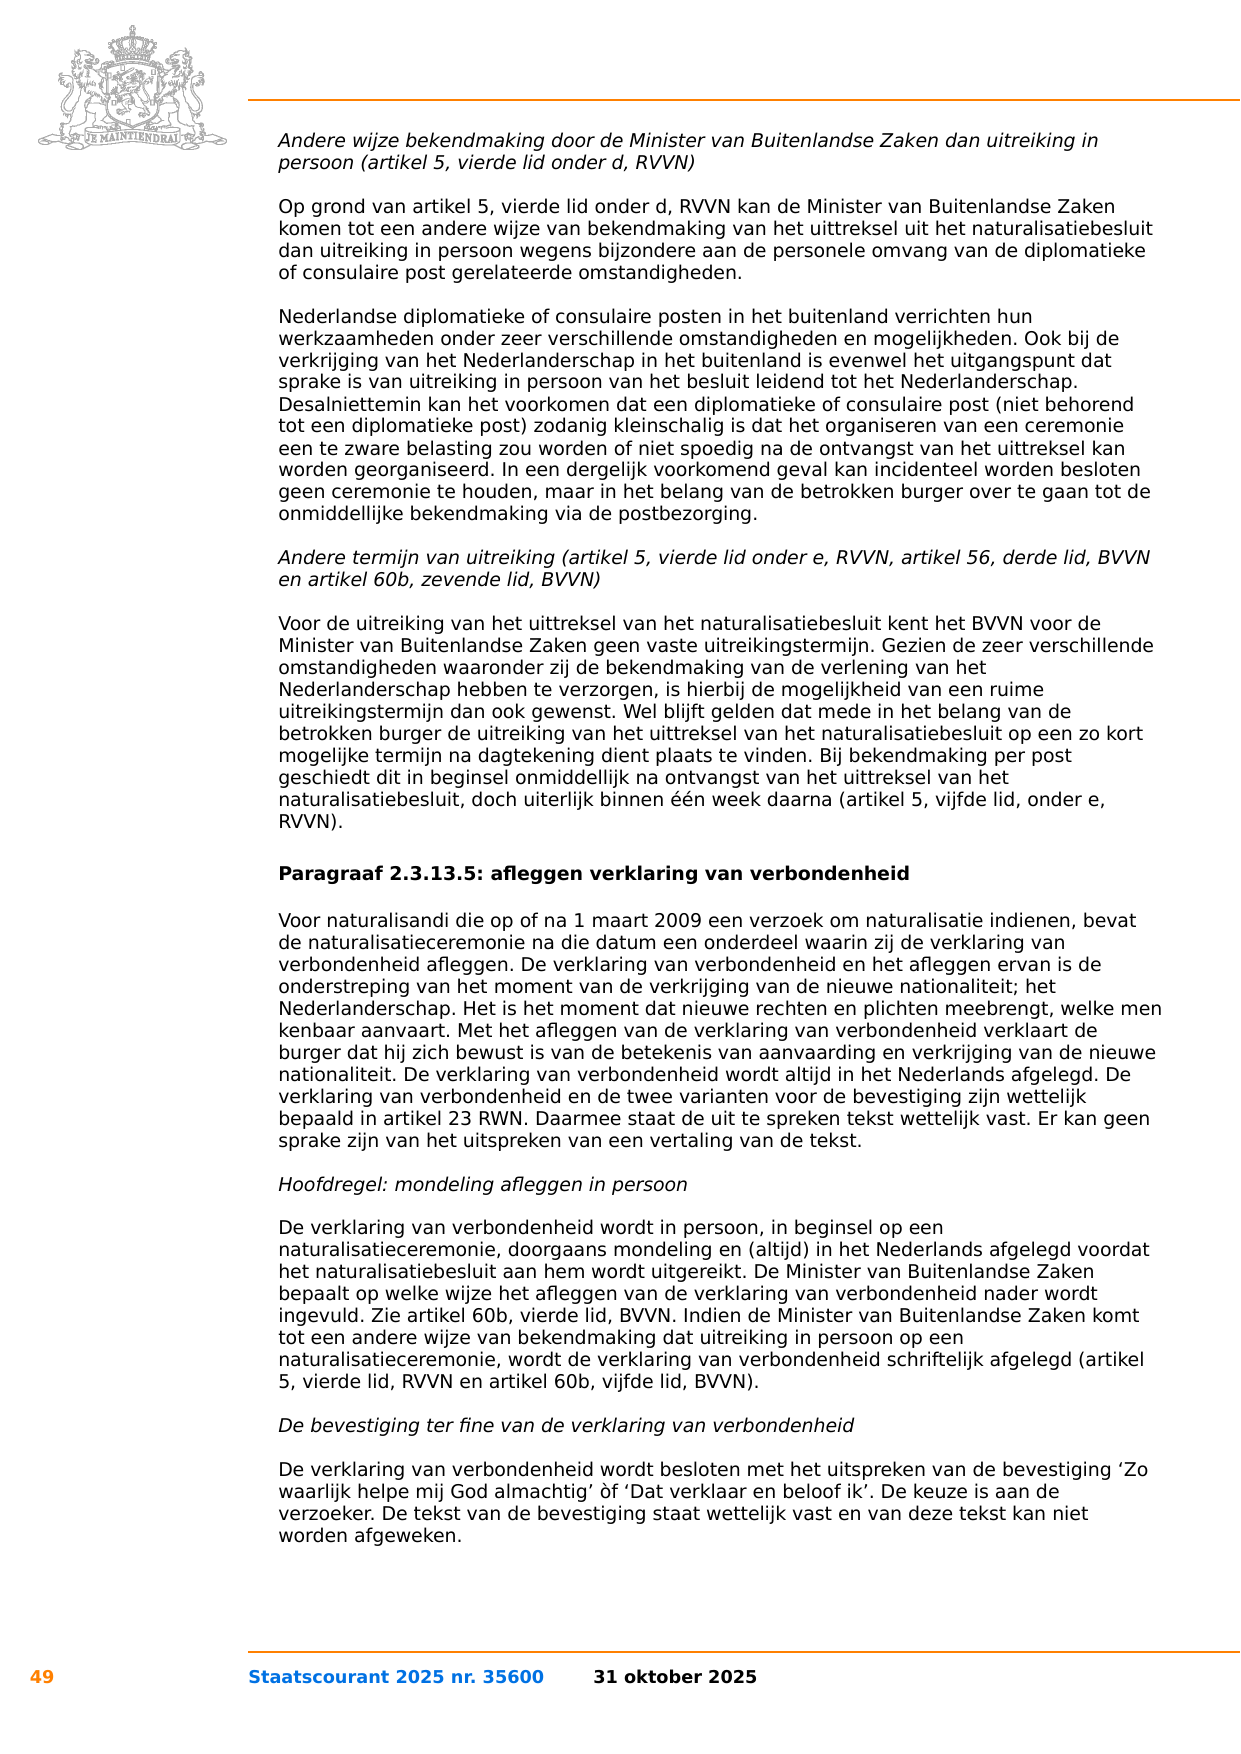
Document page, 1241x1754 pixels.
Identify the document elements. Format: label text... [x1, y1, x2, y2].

subtitle Andere wijze bekendmaking door de Minister van Buitenlandse Zaken dan uitreiking in persoon (artikel 5, vierde lid onder d, RVVN) [278, 130, 1163, 174]
text Nederlandse diplomatieke of consulaire posten in het buitenland verrichten hun werkzaamheden onder zeer verschillende omstandigheden en mogelijkheden. Ook bij de verkrijging van het Nederlanderschap in het buitenland is evenwel het uitgangspunt dat sprake is van uitreiking in persoon van het besluit leidend tot het Nederlanderschap. Desalniettemin kan het voorkomen dat een diplomatieke of consulaire post (niet behorend tot een diplomatieke post) zodanig kleinschalig is dat het organiseren van een ceremonie een te zware belasting zou worden of niet spoedig na de ontvangst van het uittreksel kan worden georganiseerd. In een dergelijk voorkomend geval kan incidenteel worden besloten geen ceremonie te houden, maar in het belang van de betrokken burger over te gaan tot de onmiddellijke bekendmaking via de postbezorging. [278, 306, 1163, 525]
text Voor de uitreiking van het uittreksel van het naturalisatiebesluit kent het BVVN voor de Minister van Buitenlandse Zaken geen vaste uitreikingstermijn. Gezien de zeer verschillende omstandigheden waaronder zij de bekendmaking van de verlening van het Nederlanderschap hebben te verzorgen, is hierbij de mogelijkheid van een ruime uitreikingstermijn dan ook gewenst. Wel blijft gelden dat mede in het belang van de betrokken burger de uitreiking van het uittreksel van het naturalisatiebesluit op een zo kort mogelijke termijn na dagtekening dient plaats te vinden. Bij bekendmaking per post geschiedt dit in beginsel onmiddellijk na ontvangst van het uittreksel van het naturalisatiebesluit, doch uiterlijk binnen één week daarna (artikel 5, vijfde lid, onder e, RVVN). [278, 613, 1163, 833]
picture [38, 25, 227, 150]
text De verklaring van verbondenheid wordt besloten met het uitspreken van de bevestiging ‘Zo waarlijk helpe mij God almachtig’ òf ‘Dat verklaar en beloof ik’. De keuze is aan de verzoeker. De tekst van de bevestiging staat wettelijk vast en van deze tekst kan niet worden afgeweken. [278, 1459, 1163, 1547]
text De verklaring van verbondenheid wordt in persoon, in beginsel op een naturalisatieceremonie, doorgaans mondeling en (altijd) in het Nederlands afgelegd voordat het naturalisatiebesluit aan hem wordt uitgereikt. De Minister van Buitenlandse Zaken bepaalt op welke wijze het afleggen van de verklaring van verbondenheid nader wordt ingevuld. Zie artikel 60b, vierde lid, BVVN. Indien de Minister van Buitenlandse Zaken komt tot een andere wijze van bekendmaking dat uitreiking in persoon op een naturalisatieceremonie, wordt de verklaring van verbondenheid schriftelijk afgelegd (artikel 5, vierde lid, RVVN en artikel 60b, vijfde lid, BVVN). [278, 1217, 1163, 1393]
subtitle Paragraaf 2.3.13.5: afleggen verklaring van verbondenheid [278, 863, 1163, 885]
text Voor naturalisandi die op of na 1 maart 2009 een verzoek om naturalisatie indienen, bevat de naturalisatieceremonie na die datum een onderdeel waarin zij de verklaring van verbondenheid afleggen. De verklaring van verbondenheid en het afleggen ervan is de onderstreping van het moment van de verkrijging van de nieuwe nationaliteit; het Nederlanderschap. Het is het moment dat nieuwe rechten en plichten meebrengt, welke men kenbaar aanvaart. Met het afleggen van de verklaring van verbondenheid verklaart de burger dat hij zich bewust is van de betekenis van aanvaarding en verkrijging van de nieuwe nationaliteit. De verklaring van verbondenheid wordt altijd in het Nederlands afgelegd. De verklaring van verbondenheid en de twee varianten voor de bevestiging zijn wettelijk bepaald in artikel 23 RWN. Daarmee staat de uit te spreken tekst wettelijk vast. Er kan geen sprake zijn van het uitspreken van een vertaling van de tekst. [278, 910, 1163, 1152]
subtitle Hoofdregel: mondeling afleggen in persoon [278, 1173, 1163, 1195]
subtitle De bevestiging ter fine van de verklaring van verbondenheid [278, 1415, 1163, 1437]
text Op grond van artikel 5, vierde lid onder d, RVVN kan de Minister van Buitenlandse Zaken komen tot een andere wijze van bekendmaking van het uittreksel uit het naturalisatiebesluit dan uitreiking in persoon wegens bijzondere aan de personele omvang van de diplomatieke of consulaire post gerelateerde omstandigheden. [278, 196, 1163, 284]
subtitle Andere termijn van uitreiking (artikel 5, vierde lid onder e, RVVN, artikel 56, derde lid, BVVN en artikel 60b, zevende lid, BVVN) [278, 547, 1163, 591]
